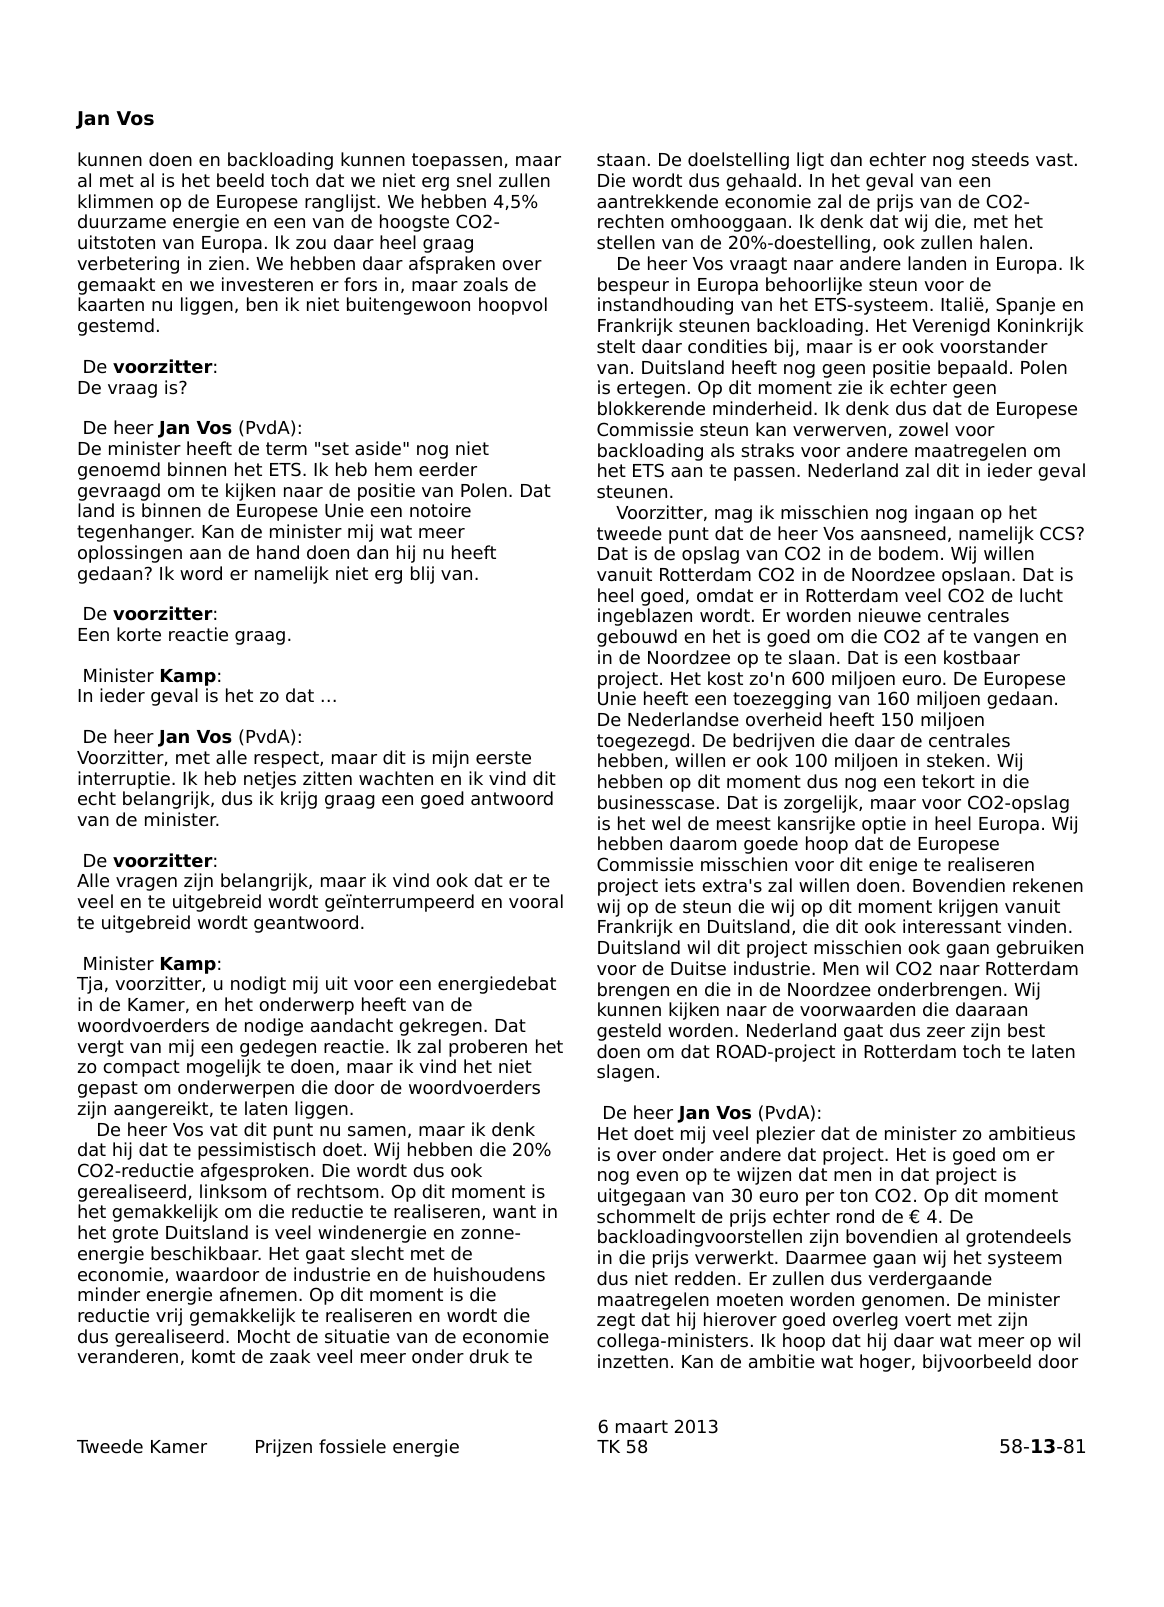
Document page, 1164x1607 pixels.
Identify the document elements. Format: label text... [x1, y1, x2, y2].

text staan. De doelstelling ligt dan echter nog steeds vast. Die wordt dus gehaald. In het geval van een aantrekkende economie zal de prijs van de CO2-rechten omhooggaan. Ik denk dat wij die, met het stellen van de 20%-doestelling, ook zullen halen. [596, 150, 1087, 254]
text In ieder geval is het zo dat … [77, 686, 567, 707]
text De heer Vos vat dit punt nu samen, maar ik denk dat hij dat te pessimistisch doet. Wij hebben die 20% CO2-reductie afgesproken. Die wordt dus ook gerealiseerd, linksom of rechtsom. Op dit moment is het gemakkelijk om die reductie te realiseren, want in het grote Duitsland is veel windenergie en zonne-energie beschikbaar. Het gaat slecht met de economie, waardoor de industrie en de huishoudens minder energie afnemen. Op dit moment is die reductie vrij gemakkelijk te realiseren en wordt die dus gerealiseerd. Mocht de situatie van de economie veranderen, komt de zaak veel meer onder druk te [77, 1119, 567, 1368]
text De voorzitter: [77, 604, 567, 625]
text De voorzitter: [77, 851, 567, 871]
text De heer Jan Vos (PvdA): [77, 727, 567, 748]
text Voorzitter, met alle respect, maar dit is mijn eerste interruptie. Ik heb netjes zitten wachten en ik vind dit echt belangrijk, dus ik krijg graag een goed antwoord van de minister. [77, 748, 567, 831]
text Tja, voorzitter, u nodigt mij uit voor een energiedebat in de Kamer, en het onderwerp heeft van de woordvoerders de nodige aandacht gekregen. Dat vergt van mij een gedegen reactie. Ik zal proberen het zo compact mogelijk te doen, maar ik vind het niet gepast om onderwerpen die door de woordvoerders zijn aangereikt, te laten liggen. [77, 974, 567, 1119]
text Minister Kamp: [77, 953, 567, 974]
text Minister Kamp: [77, 666, 567, 686]
text De vraag is? [77, 377, 567, 398]
text Alle vragen zijn belangrijk, maar ik vind ook dat er te veel en te uitgebreid wordt geïnterrumpeerd en vooral te uitgebreid wordt geantwoord. [77, 871, 567, 933]
text De heer Vos vraagt naar andere landen in Europa. Ik bespeur in Europa behoorlijke steun voor de instandhouding van het ETS-systeem. Italië, Spanje en Frankrijk steunen backloading. Het Verenigd Koninkrijk stelt daar condities bij, maar is er ook voorstander van. Duitsland heeft nog geen positie bepaald. Polen is ertegen. Op dit moment zie ik echter geen blokkerende minderheid. Ik denk dus dat de Europese Commissie steun kan verwerven, zowel voor backloading als straks voor andere maatregelen om het ETS aan te passen. Nederland zal dit in ieder geval steunen. [596, 254, 1087, 503]
text De heer Jan Vos (PvdA): [77, 418, 567, 439]
text De voorzitter: [77, 357, 567, 377]
text Een korte reactie graag. [77, 625, 567, 646]
text Voorzitter, mag ik misschien nog ingaan op het tweede punt dat de heer Vos aansneed, namelijk CCS? Dat is de opslag van CO2 in de bodem. Wij willen vanuit Rotterdam CO2 in de Noordzee opslaan. Dat is heel goed, omdat er in Rotterdam veel CO2 de lucht ingeblazen wordt. Er worden nieuwe centrales gebouwd en het is goed om die CO2 af te vangen en in de Noordzee op te slaan. Dat is een kostbaar project. Het kost zo'n 600 miljoen euro. De Europese Unie heeft een toezegging van 160 miljoen gedaan. De Nederlandse overheid heeft 150 miljoen toegezegd. De bedrijven die daar de centrales hebben, willen er ook 100 miljoen in steken. Wij hebben op dit moment dus nog een tekort in die businesscase. Dat is zorgelijk, maar voor CO2-opslag is het wel de meest kansrijke optie in heel Europa. Wij hebben daarom goede hoop dat de Europese Commissie misschien voor dit enige te realiseren project iets extra's zal willen doen. Bovendien rekenen wij op de steun die wij op dit moment krijgen vanuit Frankrijk en Duitsland, die dit ook interessant vinden. Duitsland wil dit project misschien ook gaan gebruiken voor de Duitse industrie. Men wil CO2 naar Rotterdam brengen en die in de Noordzee onderbrengen. Wij kunnen kijken naar de voorwaarden die daaraan gesteld worden. Nederland gaat dus zeer zijn best doen om dat ROAD-project in Rotterdam toch te laten slagen. [596, 503, 1087, 1083]
text De heer Jan Vos (PvdA): [596, 1103, 1087, 1124]
text kunnen doen en backloading kunnen toepassen, maar al met al is het beeld toch dat we niet erg snel zullen klimmen op de Europese ranglijst. We hebben 4,5% duurzame energie en een van de hoogste CO2-uitstoten van Europa. Ik zou daar heel graag verbetering in zien. We hebben daar afspraken over gemaakt en we investeren er fors in, maar zoals de kaarten nu liggen, ben ik niet buitengewoon hoopvol gestemd. [77, 150, 567, 337]
text De minister heeft de term "set aside" nog niet genoemd binnen het ETS. Ik heb hem eerder gevraagd om te kijken naar de positie van Polen. Dat land is binnen de Europese Unie een notoire tegenhanger. Kan de minister mij wat meer oplossingen aan de hand doen dan hij nu heeft gedaan? Ik word er namelijk niet erg blij van. [77, 439, 567, 584]
text Het doet mij veel plezier dat de minister zo ambitieus is over onder andere dat project. Het is goed om er nog even op te wijzen dat men in dat project is uitgegaan van 30 euro per ton CO2. Op dit moment schommelt de prijs echter rond de € 4. De backloadingvoorstellen zijn bovendien al grotendeels in die prijs verwerkt. Daarmee gaan wij het systeem dus niet redden. Er zullen dus verdergaande maatregelen moeten worden genomen. De minister zegt dat hij hierover goed overleg voert met zijn collega-ministers. Ik hoop dat hij daar wat meer op wil inzetten. Kan de ambitie wat hoger, bijvoorbeeld door [596, 1124, 1087, 1372]
